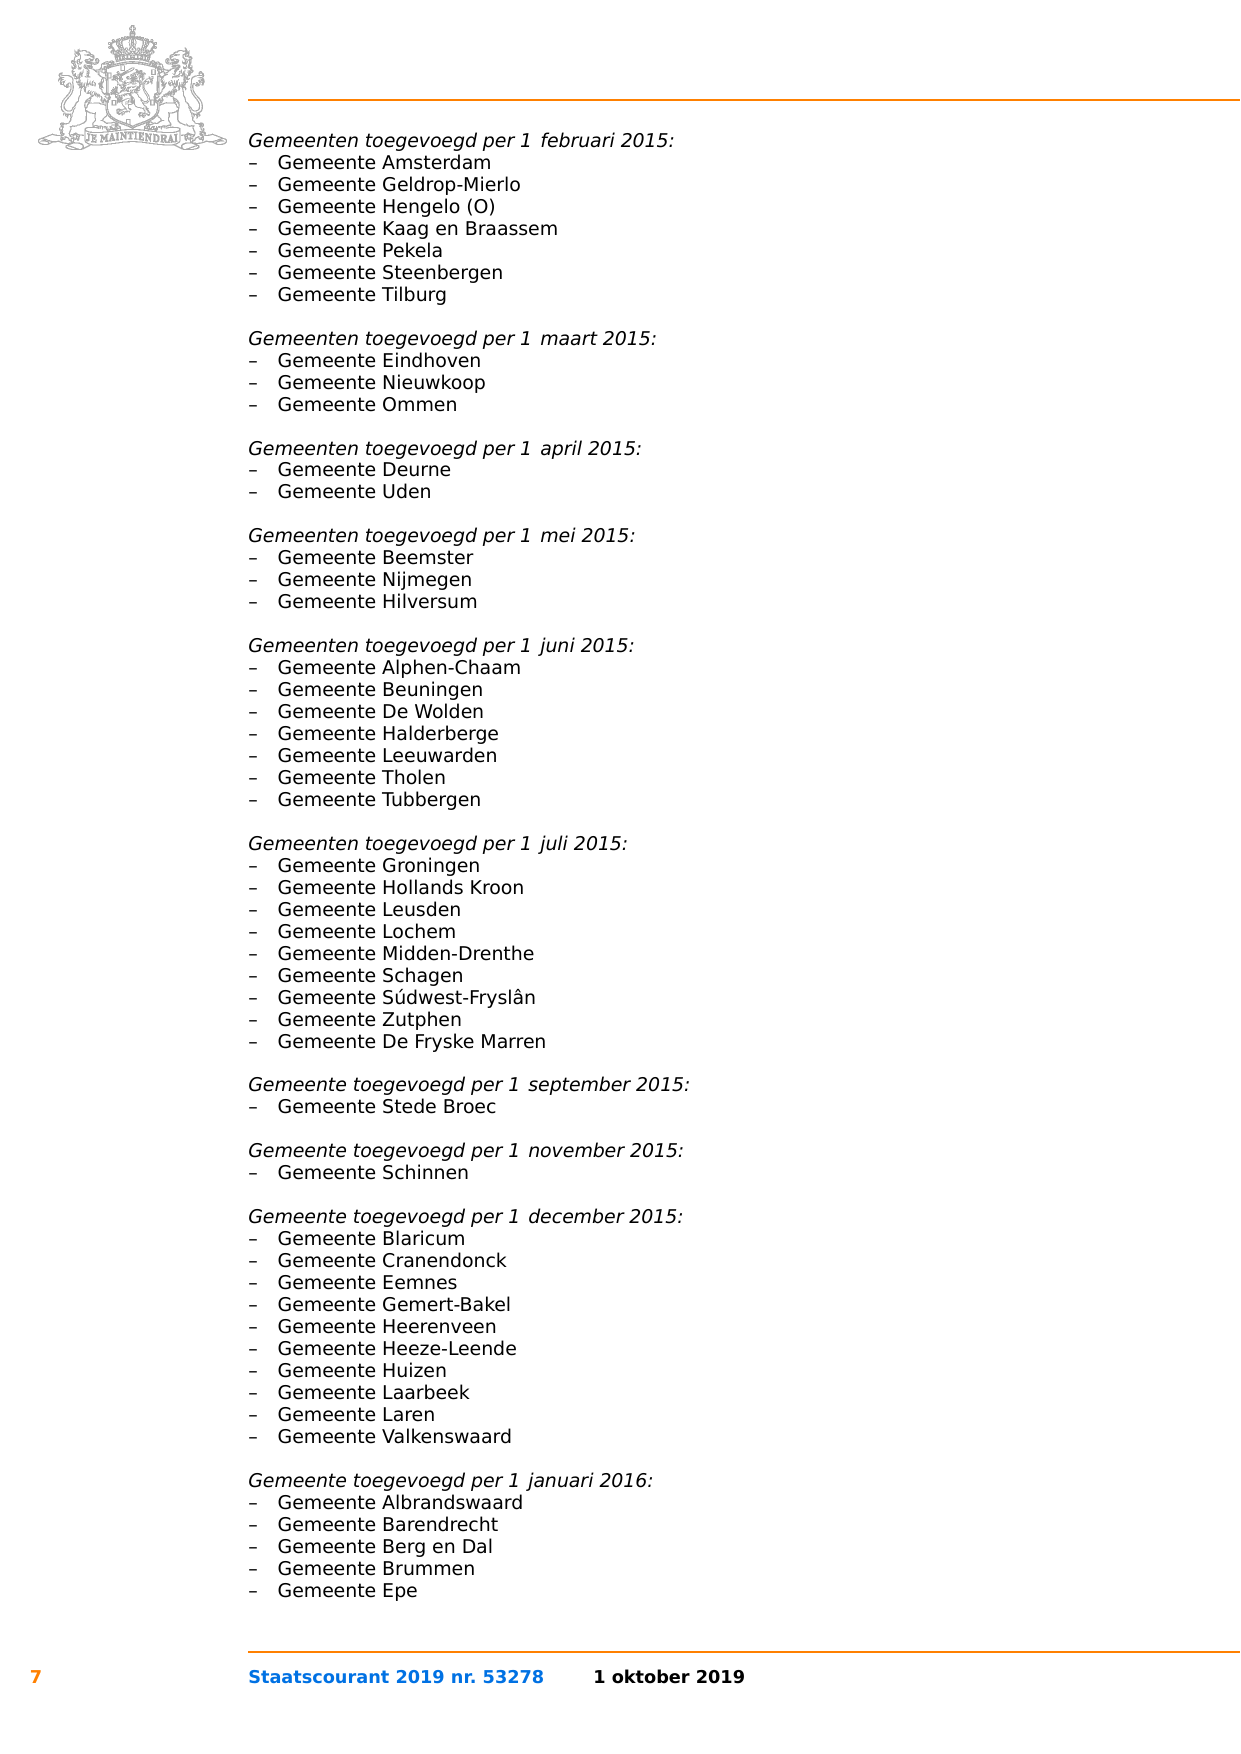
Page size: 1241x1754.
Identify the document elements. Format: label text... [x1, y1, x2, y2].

text – Gemeente Berg en Dal [248, 1536, 1163, 1558]
subtitle Gemeenten toegevoegd per 1 mei 2015: [248, 525, 1163, 547]
text – Gemeente Valkenswaard [248, 1426, 1163, 1448]
text – Gemeente Schagen [248, 964, 1163, 987]
text – Gemeente Súdwest-Fryslân [248, 987, 1163, 1008]
subtitle Gemeente toegevoegd per 1 januari 2016: [248, 1470, 1163, 1492]
text – Gemeente Hilversum [248, 591, 1163, 613]
text – Gemeente Brummen [248, 1558, 1163, 1579]
text – Gemeente Hengelo (O) [248, 196, 1163, 218]
text – Gemeente Heerenveen [248, 1316, 1163, 1338]
picture [38, 25, 227, 150]
subtitle Gemeente toegevoegd per 1 december 2015: [248, 1206, 1163, 1228]
text – Gemeente Tilburg [248, 284, 1163, 306]
text – Gemeente Hollands Kroon [248, 877, 1163, 899]
text – Gemeente De Wolden [248, 701, 1163, 723]
text – Gemeente Lochem [248, 921, 1163, 943]
text – Gemeente Deurne [248, 459, 1163, 481]
subtitle Gemeenten toegevoegd per 1 februari 2015: [248, 130, 1163, 152]
text – Gemeente Nieuwkoop [248, 372, 1163, 393]
text – Gemeente Blaricum [248, 1228, 1163, 1250]
text – Gemeente Amsterdam [248, 152, 1163, 174]
subtitle Gemeenten toegevoegd per 1 juni 2015: [248, 635, 1163, 657]
text – Gemeente Alphen-Chaam [248, 657, 1163, 679]
subtitle Gemeente toegevoegd per 1 november 2015: [248, 1140, 1163, 1162]
text – Gemeente Nijmegen [248, 569, 1163, 591]
text – Gemeente Beuningen [248, 679, 1163, 701]
text – Gemeente Laren [248, 1404, 1163, 1426]
text – Gemeente Pekela [248, 240, 1163, 262]
subtitle Gemeente toegevoegd per 1 september 2015: [248, 1074, 1163, 1096]
text – Gemeente Laarbeek [248, 1382, 1163, 1404]
text – Gemeente Cranendonck [248, 1250, 1163, 1272]
text – Gemeente Tubbergen [248, 789, 1163, 811]
text – Gemeente Ommen [248, 393, 1163, 416]
text – Gemeente Steenbergen [248, 262, 1163, 284]
text – Gemeente Albrandswaard [248, 1492, 1163, 1514]
text – Gemeente Halderberge [248, 723, 1163, 745]
text – Gemeente Heeze-Leende [248, 1338, 1163, 1360]
text – Gemeente Leeuwarden [248, 745, 1163, 767]
text – Gemeente Gemert-Bakel [248, 1294, 1163, 1316]
text – Gemeente Kaag en Braassem [248, 218, 1163, 240]
text – Gemeente Epe [248, 1579, 1163, 1602]
text – Gemeente Groningen [248, 855, 1163, 877]
text – Gemeente Eemnes [248, 1272, 1163, 1294]
text – Gemeente Tholen [248, 767, 1163, 789]
text – Gemeente Huizen [248, 1360, 1163, 1382]
subtitle Gemeenten toegevoegd per 1 maart 2015: [248, 328, 1163, 349]
text – Gemeente De Fryske Marren [248, 1031, 1163, 1052]
subtitle Gemeenten toegevoegd per 1 juli 2015: [248, 833, 1163, 855]
text – Gemeente Geldrop-Mierlo [248, 174, 1163, 196]
text – Gemeente Midden-Drenthe [248, 943, 1163, 964]
text – Gemeente Leusden [248, 899, 1163, 921]
text – Gemeente Eindhoven [248, 349, 1163, 372]
text – Gemeente Barendrecht [248, 1514, 1163, 1536]
text – Gemeente Stede Broec [248, 1096, 1163, 1118]
text – Gemeente Beemster [248, 547, 1163, 569]
text – Gemeente Schinnen [248, 1162, 1163, 1184]
text – Gemeente Zutphen [248, 1008, 1163, 1031]
subtitle Gemeenten toegevoegd per 1 april 2015: [248, 437, 1163, 459]
text – Gemeente Uden [248, 481, 1163, 503]
